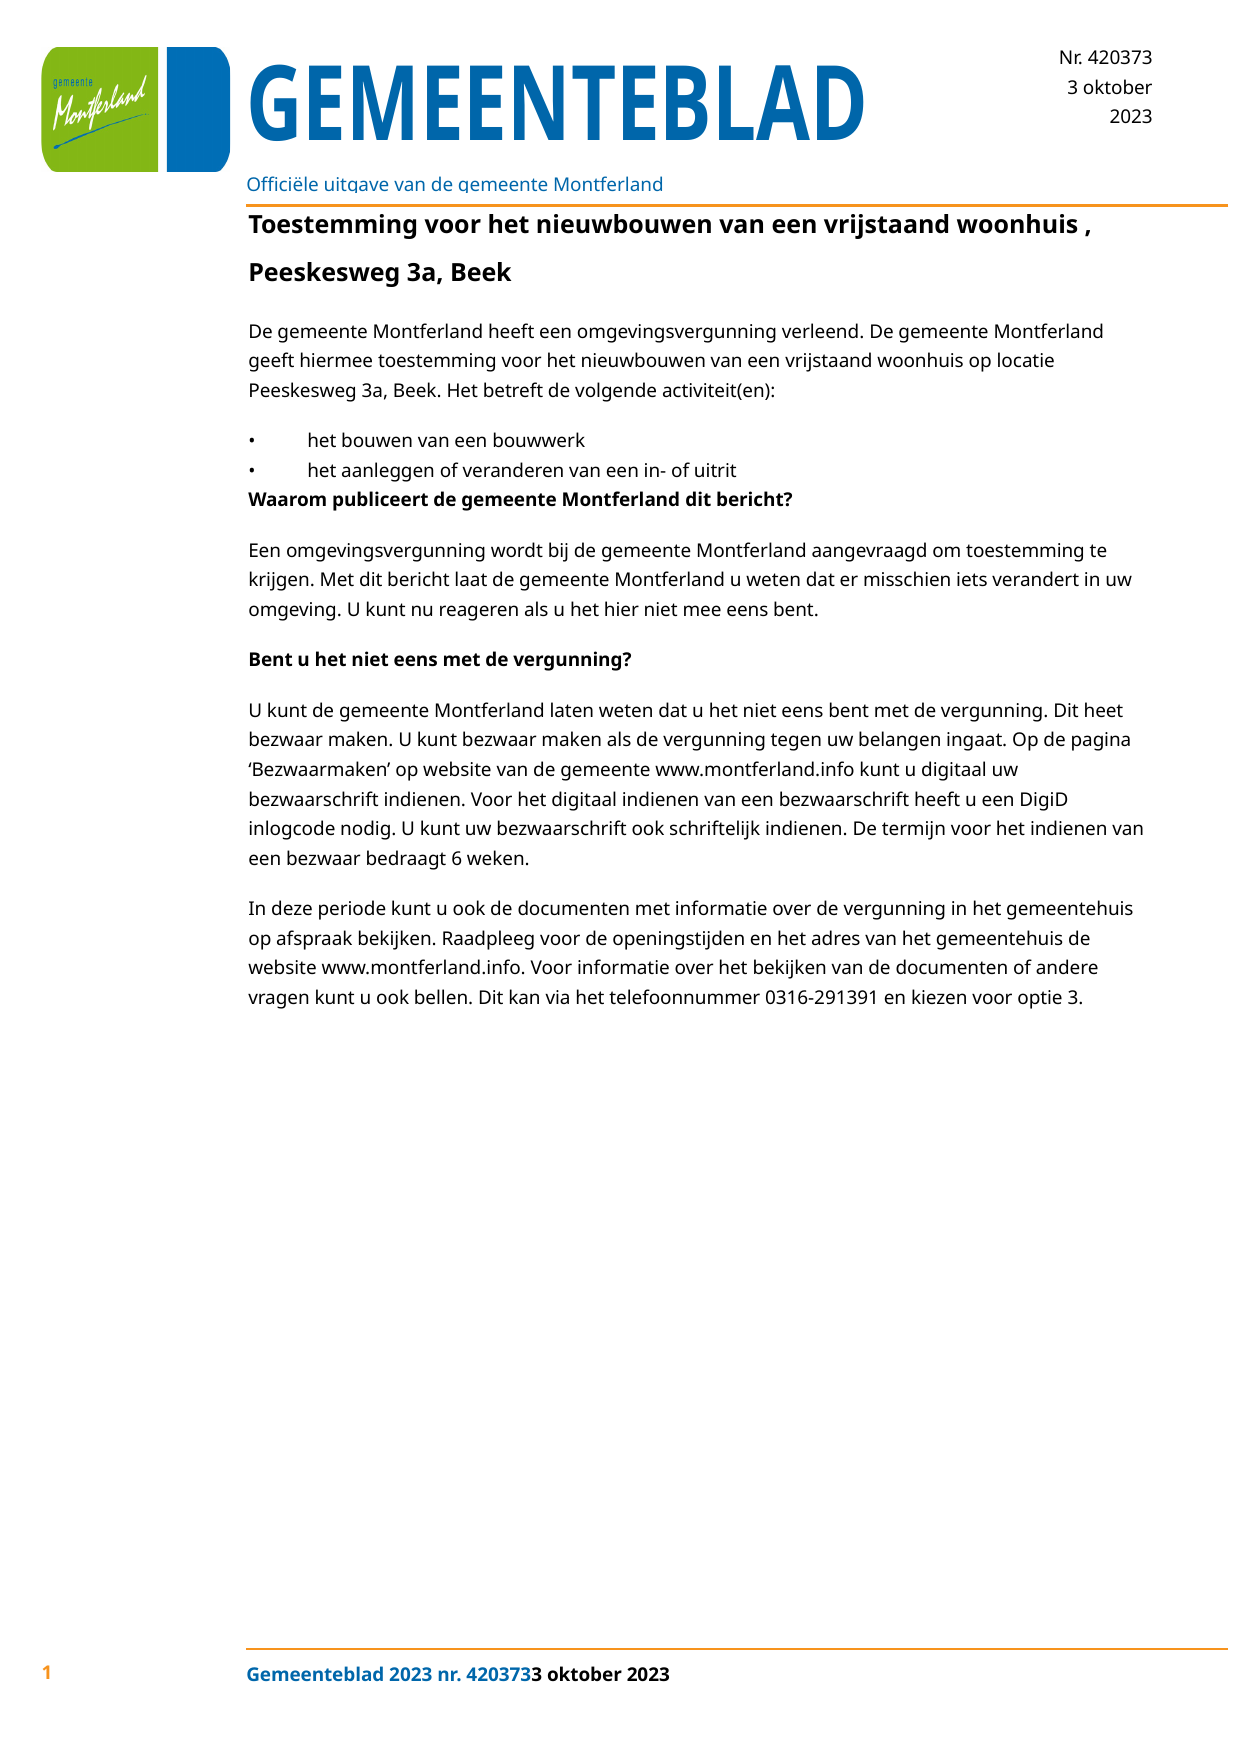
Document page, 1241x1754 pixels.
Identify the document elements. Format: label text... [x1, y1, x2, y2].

text Waarom publiceert de gemeente Montferland dit bericht? [248, 487, 1152, 512]
text Een omgevingsvergunning wordt bij de gemeente Montferland aangevraagd om toestemming te krijgen. Met dit bericht laat de gemeente Montferland u weten dat er misschien iets verandert in uw omgeving. U kunt nu reageren als u het hier niet mee eens bent. [248, 537, 1152, 622]
text U kunt de gemeente Montferland laten weten dat u het niet eens bent met de vergunning. Dit heet bezwaar maken. U kunt bezwaar maken als de vergunning tegen uw belangen ingaat. Op de pagina ‘Bezwaarmaken’ op website van de gemeente www.montferland.info kunt u digitaal uw bezwaarschrift indienen. Voor het digitaal indienen van een bezwaarschrift heeft u een DigiD inlogcode nodig. U kunt uw bezwaarschrift ook schriftelijk indienen. De termijn voor het indienen van een bezwaar bedraagt 6 weken. [248, 697, 1152, 871]
list het aanleggen of veranderen van een in- of uitrit [248, 457, 1152, 483]
text In deze periode kunt u ook de documenten met informatie over de vergunning in het gemeentehuis op afspraak bekijken. Raadpleeg voor de openingstijden en het adres van het gemeentehuis de website www.montferland.info. Voor informatie over het bekijken van de documenten of andere vragen kunt u ook bellen. Dit kan via het telefoonnummer 0316-291391 en kiezen voor optie 3. [248, 895, 1152, 1010]
text Bent u het niet eens met de vergunning? [248, 647, 1152, 672]
list het bouwen van een bouwwerk [248, 427, 1152, 453]
text De gemeente Montferland heeft een omgevingsvergunning verleend. De gemeente Montferland geeft hiermee toestemming voor het nieuwbouwen van een vrijstaand woonhuis op locatie Peeskesweg 3a, Beek. Het betreft de volgende activiteit(en): [248, 318, 1152, 403]
text Toestemming voor het nieuwbouwen van een vrijstaand woonhuis , Peeskesweg 3a, Beek [248, 207, 1152, 288]
picture [41, 47, 231, 172]
